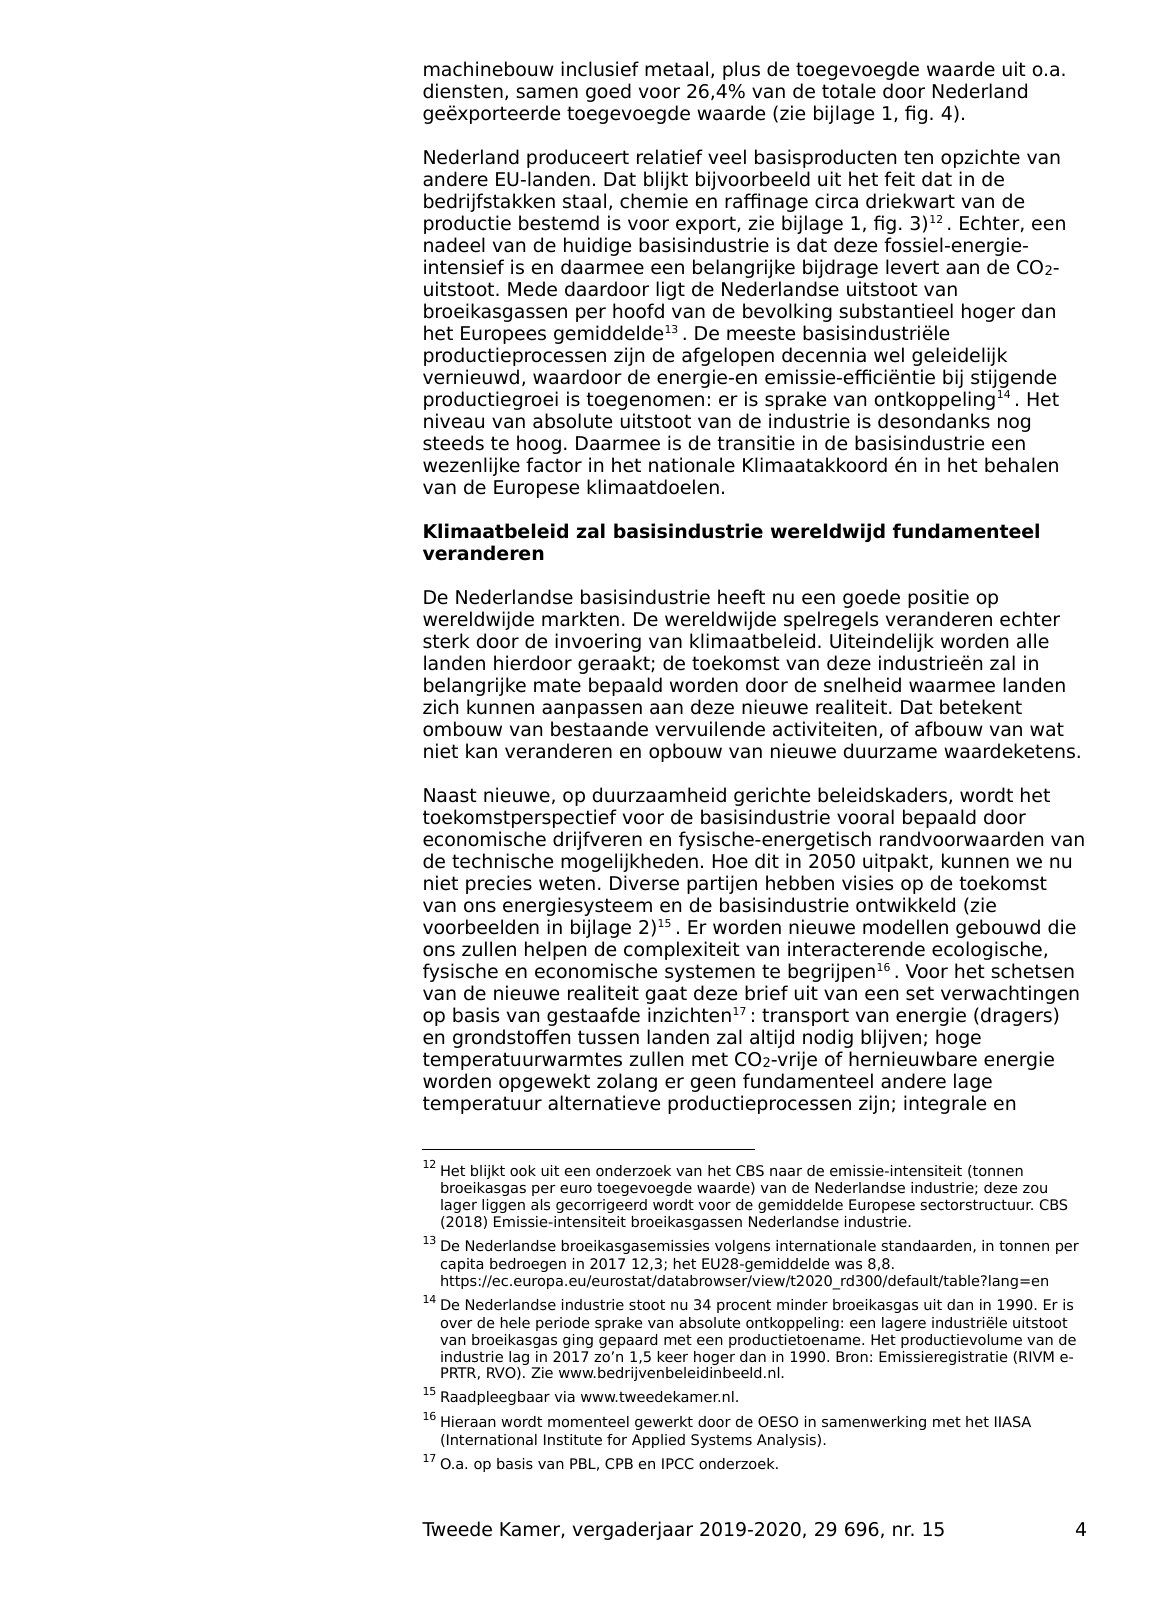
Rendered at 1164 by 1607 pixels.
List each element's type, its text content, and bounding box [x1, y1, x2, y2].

text De Nederlandse broeikasgasemissies volgens internationale standaarden, in tonnen per capita bedroegen in 2017 12,3; het EU28-gemiddelde was 8,8. https://ec.europa.eu/eurostat/databrowser/view/t2020_rd300/default/table?lang=en [422, 1234, 1087, 1290]
text O.a. op basis van PBL, CPB en IPCC onderzoek. [422, 1452, 1087, 1474]
text Naast nieuwe, op duurzaamheid gerichte beleidskaders, wordt het toekomstperspectief voor de basisindustrie vooral bepaald door economische drijfveren en fysische-energetisch randvoorwaarden van de technische mogelijkheden. Hoe dit in 2050 uitpakt, kunnen we nu niet precies weten. Diverse partijen hebben visies op de toekomst van ons energiesysteem en de basisindustrie ontwikkeld (zie voorbeelden in bijlage 2). Er worden nieuwe modellen gebouwd die ons zullen helpen de complexiteit van interacterende ecologische, fysische en economische systemen te begrijpen. Voor het schetsen van de nieuwe realiteit gaat deze brief uit van een set verwachtingen op basis van gestaafde inzichten: transport van energie (dragers) en grondstoffen tussen landen zal altijd nodig blijven; hoge temperatuurwarmtes zullen met CO2-vrije of hernieuwbare energie worden opgewekt zolang er geen fundamenteel andere lage temperatuur alternatieve productieprocessen zijn; integrale en [422, 785, 1087, 1115]
text Raadpleegbaar via www.tweedekamer.nl. [422, 1385, 1087, 1407]
text De Nederlandse basisindustrie heeft nu een goede positie op wereldwijde markten. De wereldwijde spelregels veranderen echter sterk door de invoering van klimaatbeleid. Uiteindelijk worden alle landen hierdoor geraakt; de toekomst van deze industrieën zal in belangrijke mate bepaald worden door de snelheid waarmee landen zich kunnen aanpassen aan deze nieuwe realiteit. Dat betekent ombouw van bestaande vervuilende activiteiten, of afbouw van wat niet kan veranderen en opbouw van nieuwe duurzame waardeketens. [422, 587, 1087, 763]
text Het blijkt ook uit een onderzoek van het CBS naar de emissie-intensiteit (tonnen broeikasgas per euro toegevoegde waarde) van de Nederlandse industrie; deze zou lager liggen als gecorrigeerd wordt voor de gemiddelde Europese sectorstructuur. CBS (2018) Emissie-intensiteit broeikasgassen Nederlandse industrie. [422, 1158, 1087, 1231]
text Hieraan wordt momenteel gewerkt door de OESO in samenwerking met het IIASA (International Institute for Applied Systems Analysis). [422, 1410, 1087, 1449]
text De Nederlandse industrie stoot nu 34 procent minder broeikasgas uit dan in 1990. Er is over de hele periode sprake van absolute ontkoppeling: een lagere industriële uitstoot van broeikasgas ging gepaard met een productietoename. Het productievolume van de industrie lag in 2017 zo’n 1,5 keer hoger dan in 1990. Bron: Emissieregistratie (RIVM e-PRTR, RVO). Zie www.bedrijvenbeleidinbeeld.nl. [422, 1293, 1087, 1382]
text Nederland produceert relatief veel basisproducten ten opzichte van andere EU-landen. Dat blijkt bijvoorbeeld uit het feit dat in de bedrijfstakken staal, chemie en raffinage circa driekwart van de productie bestemd is voor export, zie bijlage 1, fig. 3). Echter, een nadeel van de huidige basisindustrie is dat deze fossiel-energie-intensief is en daarmee een belangrijke bijdrage levert aan de CO2-uitstoot. Mede daardoor ligt de Nederlandse uitstoot van broeikasgassen per hoofd van de bevolking substantieel hoger dan het Europees gemiddelde. De meeste basisindustriële productieprocessen zijn de afgelopen decennia wel geleidelijk vernieuwd, waardoor de energie-en emissie-efficiëntie bij stijgende productiegroei is toegenomen: er is sprake van ontkoppeling. Het niveau van absolute uitstoot van de industrie is desondanks nog steeds te hoog. Daarmee is de transitie in de basisindustrie een wezenlijke factor in het nationale Klimaatakkoord én in het behalen van de Europese klimaatdoelen. [422, 147, 1087, 499]
text machinebouw inclusief metaal, plus de toegevoegde waarde uit o.a. diensten, samen goed voor 26,4% van de totale door Nederland geëxporteerde toegevoegde waarde (zie bijlage 1, fig. 4). [422, 59, 1087, 125]
subtitle Klimaatbeleid zal basisindustrie wereldwijd fundamenteel veranderen [422, 521, 1087, 565]
